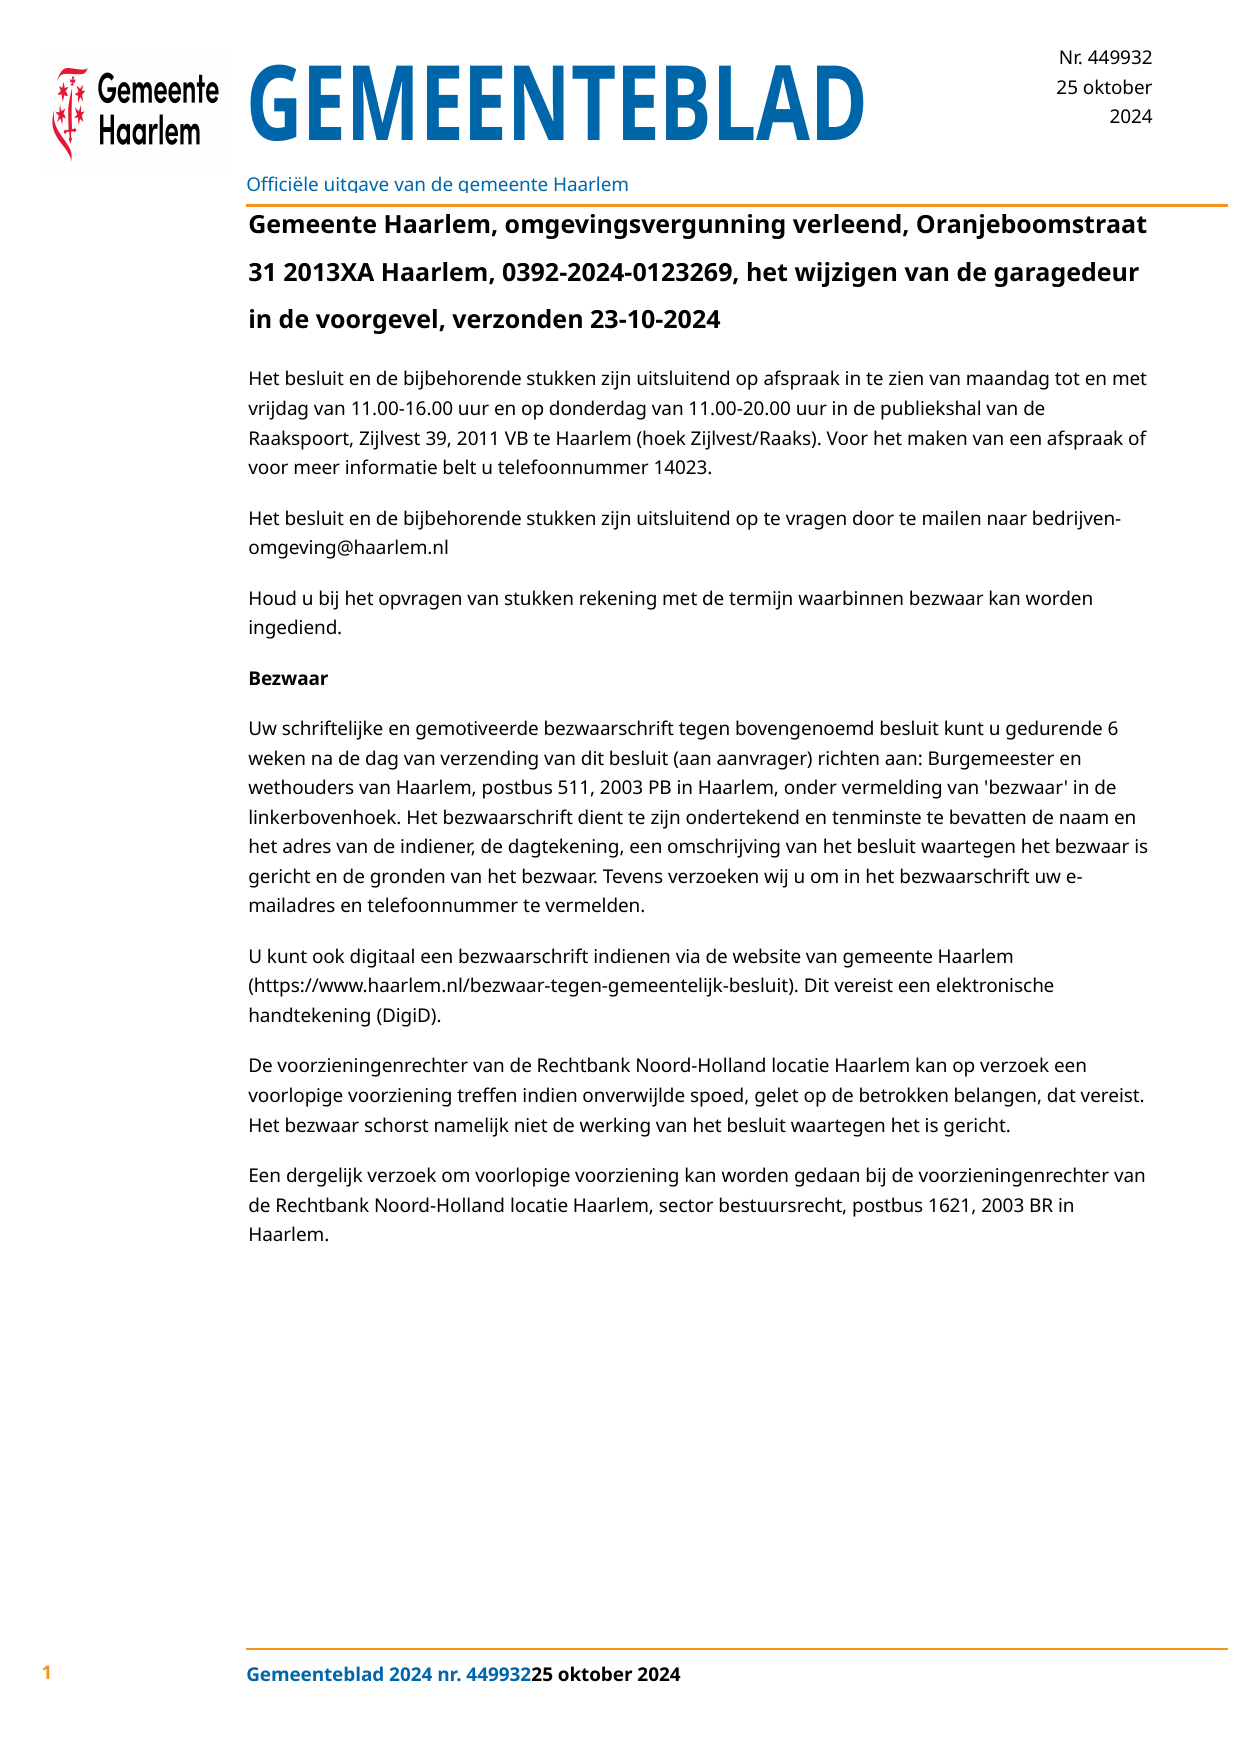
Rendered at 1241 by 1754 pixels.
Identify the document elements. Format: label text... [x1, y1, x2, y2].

text Gemeente Haarlem, omgevingsvergunning verleend, Oranjeboomstraat 31 2013XA Haarlem, 0392-2024-0123269, het wijzigen van de garagedeur in de voorgevel, verzonden 23-10-2024 [248, 207, 1152, 336]
text Het besluit en de bijbehorende stukken zijn uitsluitend op afspraak in te zien van maandag tot en met vrijdag van 11.00-16.00 uur en op donderdag van 11.00-20.00 uur in de publiekshal van de Raakspoort, Zijlvest 39, 2011 VB te Haarlem (hoek Zijlvest/Raaks). Voor het maken van een afspraak of voor meer informatie belt u telefoonnummer 14023. [248, 366, 1152, 480]
text Houd u bij het opvragen van stukken rekening met de termijn waarbinnen bezwaar kan worden ingediend. [248, 585, 1152, 640]
text Uw schriftelijke en gemotiveerde bezwaarschrift tegen bovengenoemd besluit kunt u gedurende 6 weken na de dag van verzending van dit besluit (aan aanvrager) richten aan: Burgemeester en wethouders van Haarlem, postbus 511, 2003 PB in Haarlem, onder vermelding van 'bezwaar' in de linkerbovenhoek. Het bezwaarschrift dient te zijn ondertekend en tenminste te bevatten de naam en het adres van de indiener, de dagtekening, een omschrijving van het besluit waartegen het bezwaar is gericht en de gronden van het bezwaar. Tevens verzoeken wij u om in het bezwaarschrift uw e-mailadres en telefoonnummer te vermelden. [248, 715, 1152, 918]
text Een dergelijk verzoek om voorlopige voorziening kan worden gedaan bij de voorzieningenrechter van de Rechtbank Noord-Holland locatie Haarlem, sector bestuursrecht, postbus 1621, 2003 BR in Haarlem. [248, 1162, 1152, 1247]
text Het besluit en de bijbehorende stukken zijn uitsluitend op te vragen door te mailen naar bedrijven-omgeving@haarlem.nl [248, 505, 1152, 560]
text De voorzieningenrechter van de Rechtbank Noord-Holland locatie Haarlem kan op verzoek een voorlopige voorziening treffen indien onverwijlde spoed, gelet op de betrokken belangen, dat vereist. Het bezwaar schorst namelijk niet de werking van het besluit waartegen het is gericht. [248, 1053, 1152, 1137]
picture [41, 47, 231, 172]
text Bezwaar [248, 665, 1152, 690]
text U kunt ook digitaal een bezwaarschrift indienen via de website van gemeente Haarlem (https://www.haarlem.nl/bezwaar-tegen-gemeentelijk-besluit). Dit vereist een elektronische handtekening (DigiD). [248, 943, 1152, 1028]
